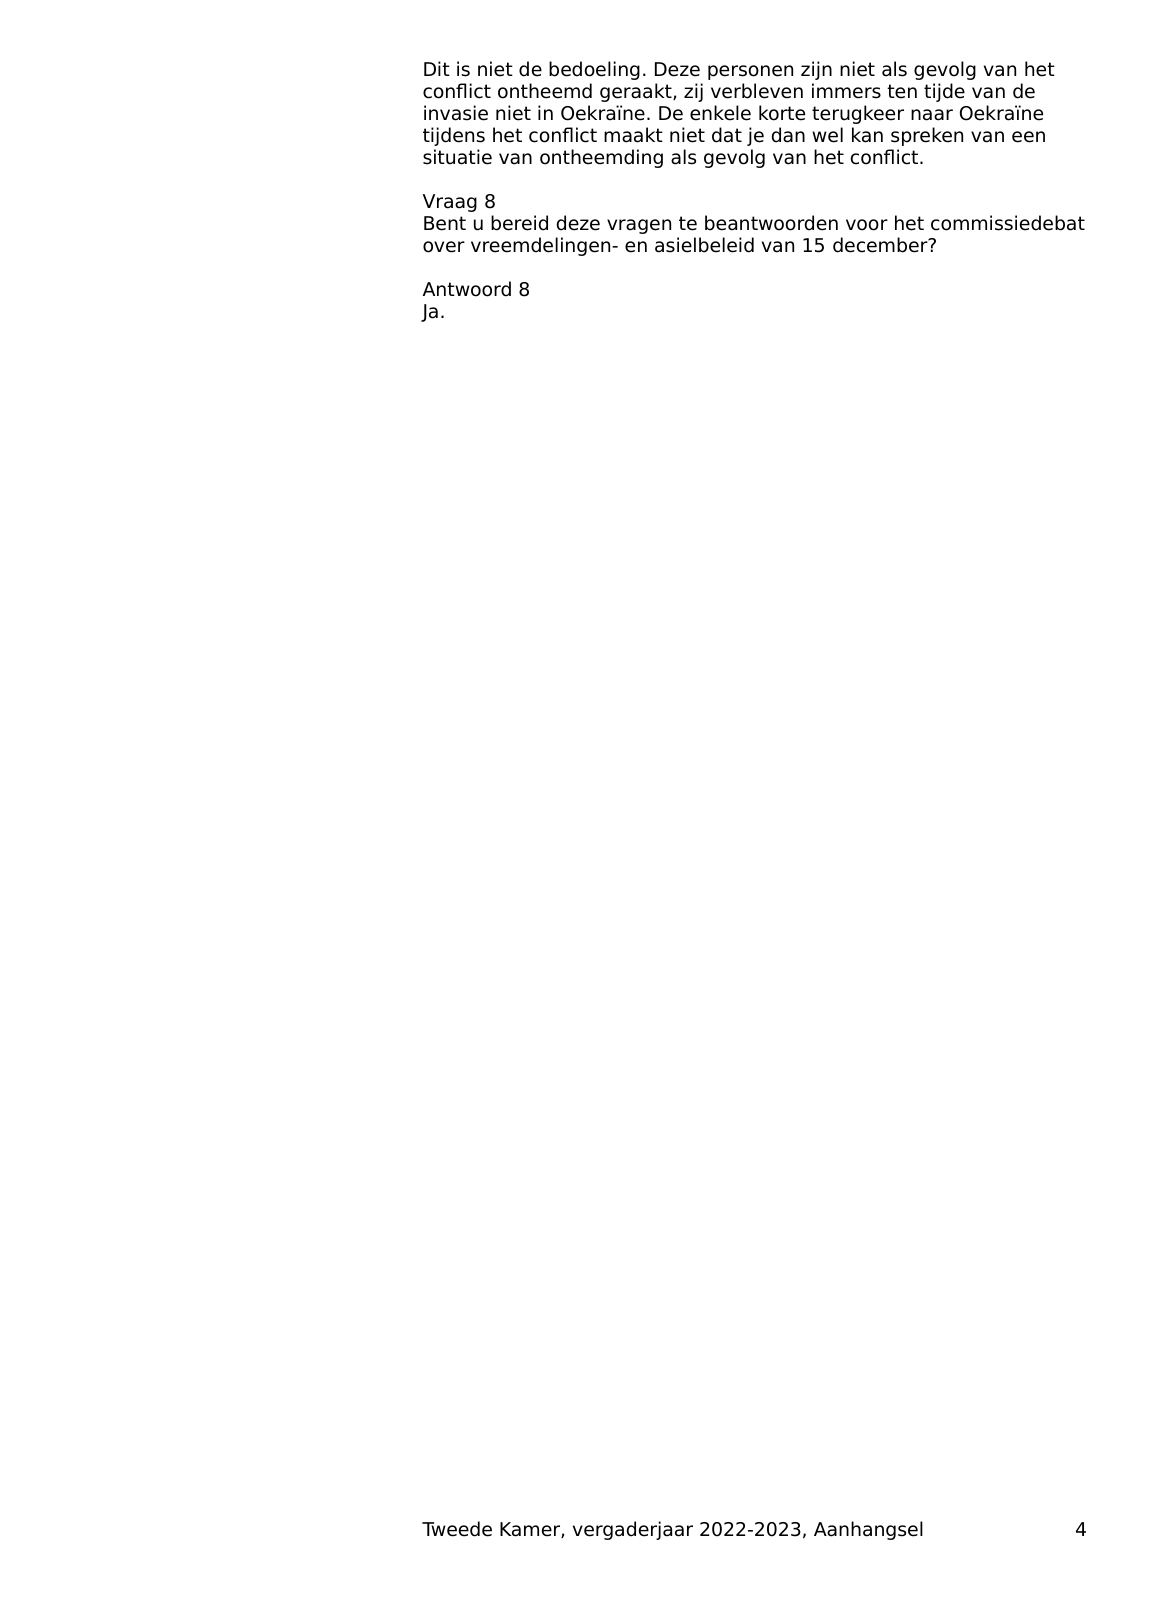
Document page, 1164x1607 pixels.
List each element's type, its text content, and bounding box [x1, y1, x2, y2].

text Antwoord 8 [422, 279, 1087, 301]
text Ja. [422, 301, 1087, 323]
text Dit is niet de bedoeling. Deze personen zijn niet als gevolg van het conflict ontheemd geraakt, zij verbleven immers ten tijde van de invasie niet in Oekraïne. De enkele korte terugkeer naar Oekraïne tijdens het conflict maakt niet dat je dan wel kan spreken van een situatie van ontheemding als gevolg van het conflict. [422, 59, 1087, 169]
text Vraag 8 [422, 191, 1087, 213]
text Bent u bereid deze vragen te beantwoorden voor het commissiedebat over vreemdelingen- en asielbeleid van 15 december? [422, 213, 1087, 257]
